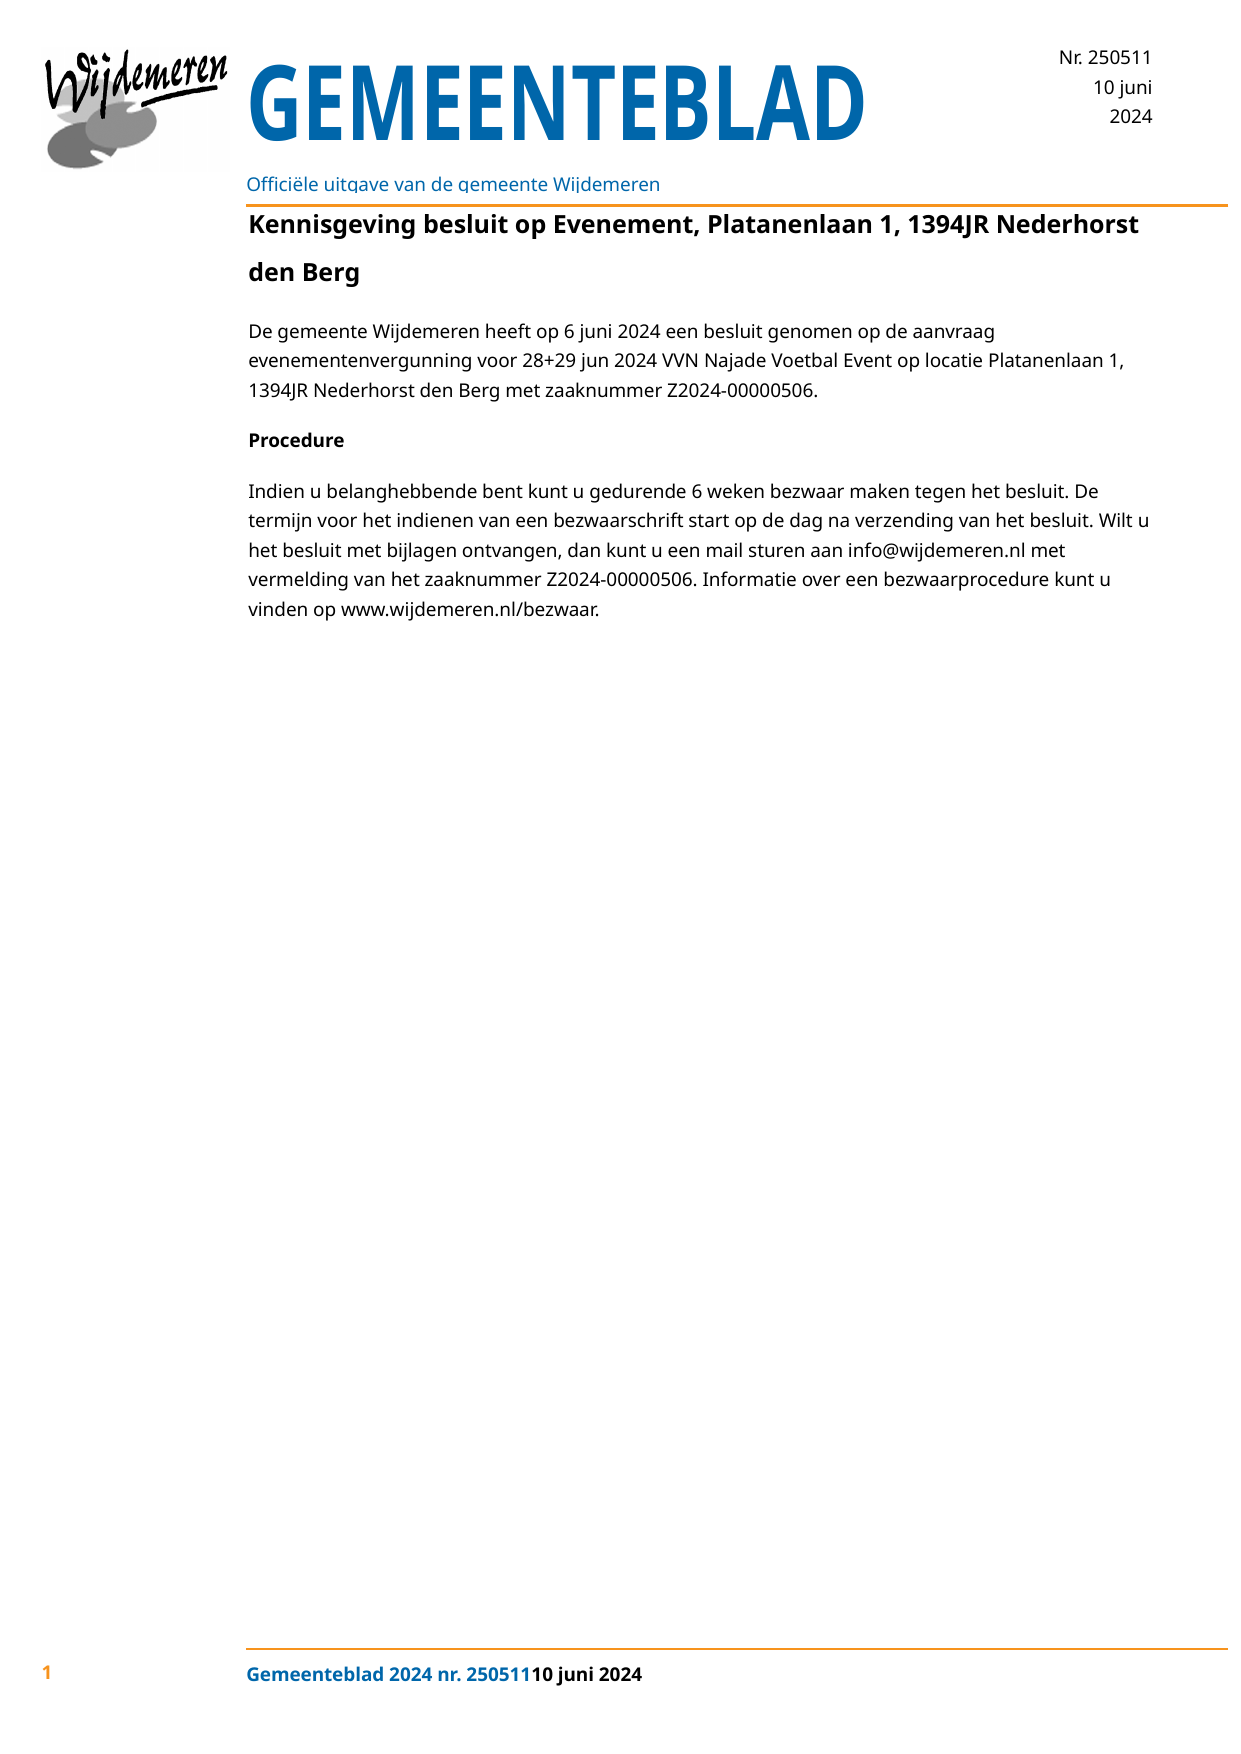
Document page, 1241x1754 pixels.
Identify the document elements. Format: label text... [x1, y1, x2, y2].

text De gemeente Wijdemeren heeft op 6 juni 2024 een besluit genomen op de aanvraag evenementenvergunning voor 28+29 jun 2024 VVN Najade Voetbal Event op locatie Platanenlaan 1, 1394JR Nederhorst den Berg met zaaknummer Z2024-00000506. [248, 318, 1152, 403]
text Kennisgeving besluit op Evenement, Platanenlaan 1, 1394JR Nederhorst den Berg [248, 207, 1152, 288]
text Procedure [248, 427, 1152, 453]
picture [41, 47, 231, 172]
text Indien u belanghebbende bent kunt u gedurende 6 weken bezwaar maken tegen het besluit. De termijn voor het indienen van een bezwaarschrift start op de dag na verzending van het besluit. Wilt u het besluit met bijlagen ontvangen, dan kunt u een mail sturen aan info@wijdemeren.nl met vermelding van het zaaknummer Z2024-00000506. Informatie over een bezwaarprocedure kunt u vinden op www.wijdemeren.nl/bezwaar. [248, 478, 1152, 622]
